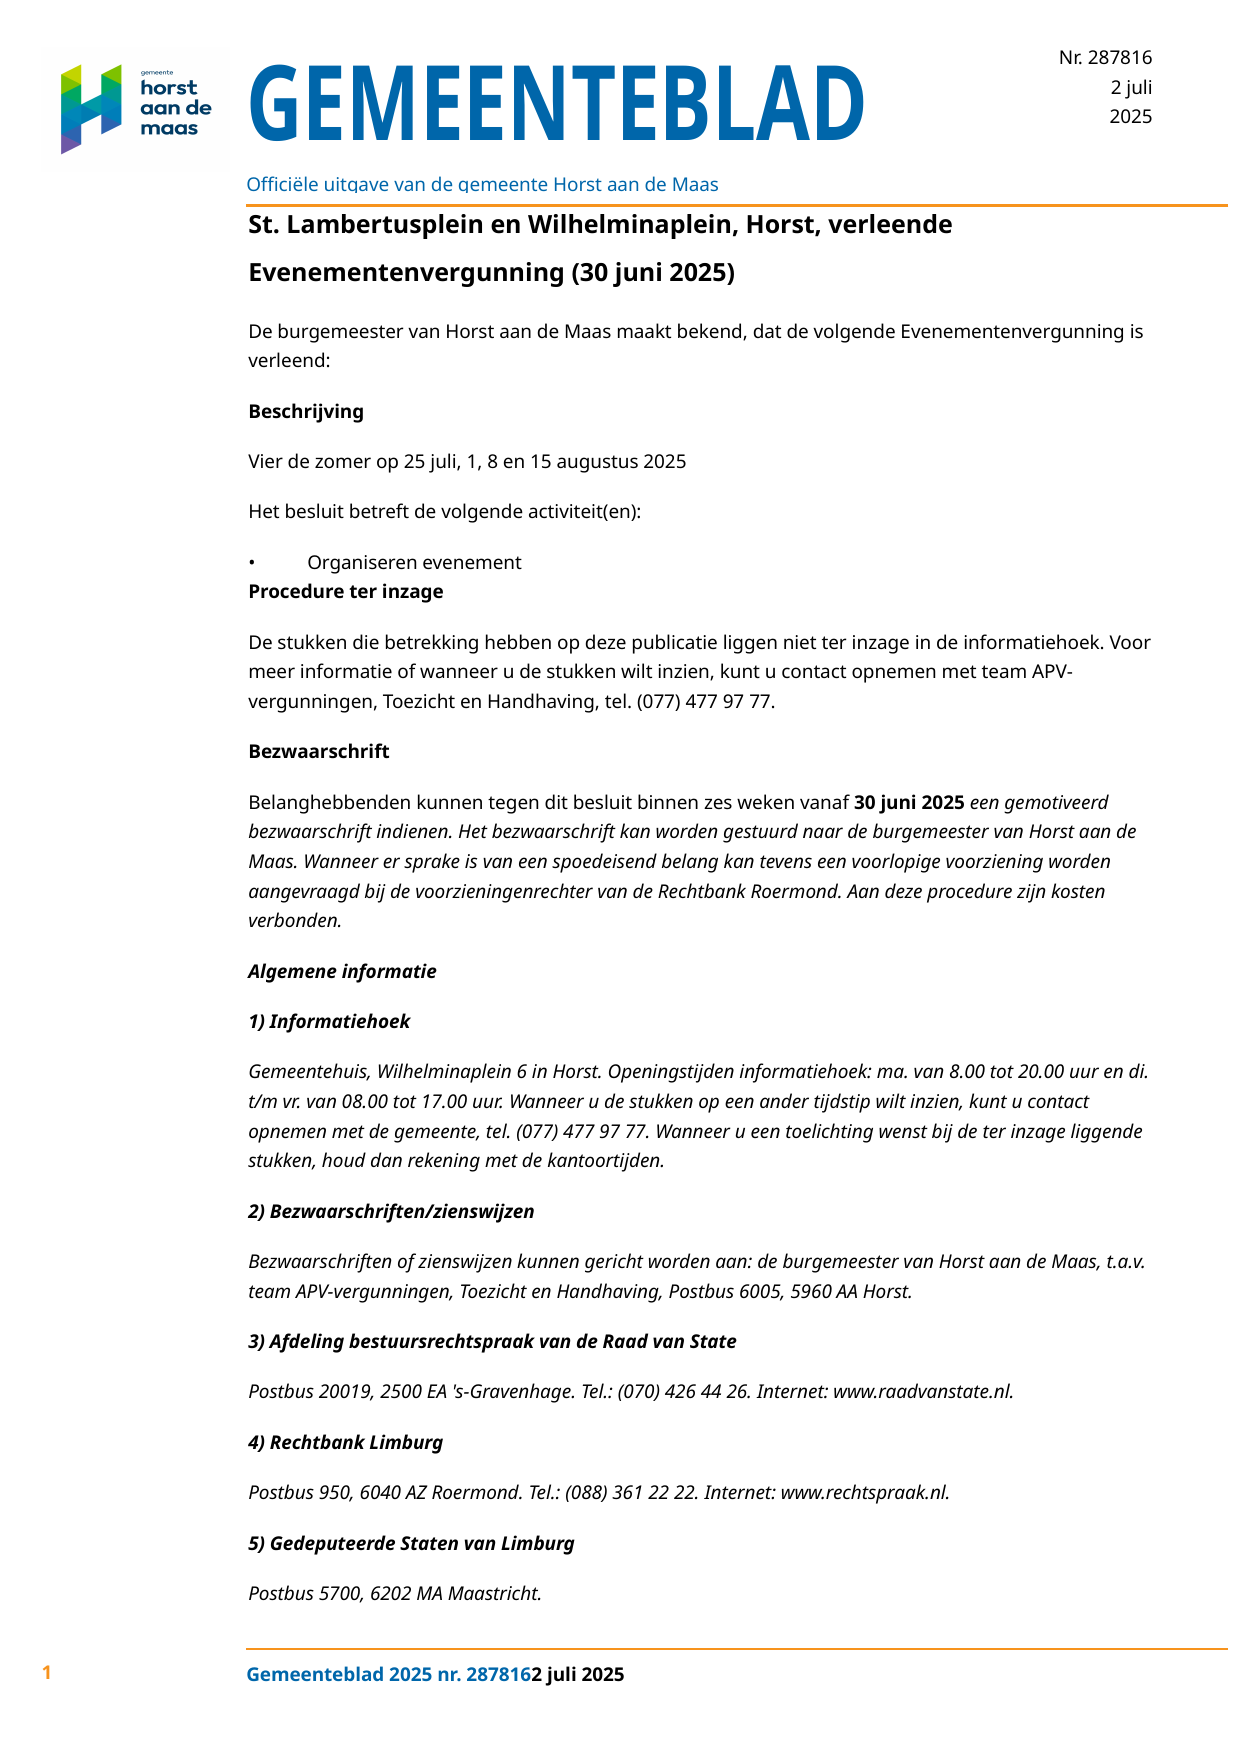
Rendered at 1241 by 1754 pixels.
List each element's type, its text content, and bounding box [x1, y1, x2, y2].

list Organiseren evenement [248, 549, 1152, 575]
text Het besluit betreft de volgende activiteit(en): [248, 499, 1152, 524]
text De stukken die betrekking hebben op deze publicatie liggen niet ter inzage in de informatiehoek. Voor meer informatie of wanneer u de stukken wilt inzien, kunt u contact opnemen met team APV-vergunningen, Toezicht en Handhaving, tel. (077) 477 97 77. [248, 629, 1152, 714]
text 2) Bezwaarschriften/zienswijzen [248, 1198, 1152, 1224]
text St. Lambertusplein en Wilhelminaplein, Horst, verleende Evenementenvergunning (30 juni 2025) [248, 207, 1152, 288]
text Belanghebbenden kunnen tegen dit besluit binnen zes weken vanaf 30 juni 2025 een gemotiveerd bezwaarschrift indienen. Het bezwaarschrift kan worden gestuurd naar de burgemeester van Horst aan de Maas. Wanneer er sprake is van een spoedeisend belang kan tevens een voorlopige voorziening worden aangevraagd bij de voorzieningenrechter van de Rechtbank Roermond. Aan deze procedure zijn kosten verbonden. [248, 789, 1152, 933]
text Postbus 5700, 6202 MA Maastricht. [248, 1580, 1152, 1606]
text De burgemeester van Horst aan de Maas maakt bekend, dat de volgende Evenementenvergunning is verleend: [248, 318, 1152, 373]
text 5) Gedeputeerde Staten van Limburg [248, 1530, 1152, 1556]
text Gemeentehuis, Wilhelminaplein 6 in Horst. Openingstijden informatiehoek: ma. van 8.00 tot 20.00 uur en di. t/m vr. van 08.00 tot 17.00 uur. Wanneer u de stukken op een ander tijdstip wilt inzien, kunt u contact opnemen met de gemeente, tel. (077) 477 97 77. Wanneer u een toelichting wenst bij de ter inzage liggende stukken, houd dan rekening met de kantoortijden. [248, 1059, 1152, 1173]
text Algemene informatie [248, 958, 1152, 984]
text 3) Afdeling bestuursrechtspraak van de Raad van State [248, 1328, 1152, 1354]
text Postbus 20019, 2500 EA 's-Gravenhage. Tel.: (070) 426 44 26. Internet: www.raadvanstate.nl. [248, 1379, 1152, 1404]
text Postbus 950, 6040 AZ Roermond. Tel.: (088) 361 22 22. Internet: www.rechtspraak.nl. [248, 1479, 1152, 1505]
picture [41, 47, 231, 172]
text Beschrijving [248, 398, 1152, 424]
text Bezwaarschriften of zienswijzen kunnen gericht worden aan: de burgemeester van Horst aan de Maas, t.a.v. team APV-vergunningen, Toezicht en Handhaving, Postbus 6005, 5960 AA Horst. [248, 1248, 1152, 1304]
text Procedure ter inzage [248, 579, 1152, 604]
text Vier de zomer op 25 juli, 1, 8 en 15 augustus 2025 [248, 448, 1152, 474]
text 4) Rechtbank Limburg [248, 1429, 1152, 1455]
text 1) Informatiehoek [248, 1008, 1152, 1034]
text Bezwaarschrift [248, 739, 1152, 764]
